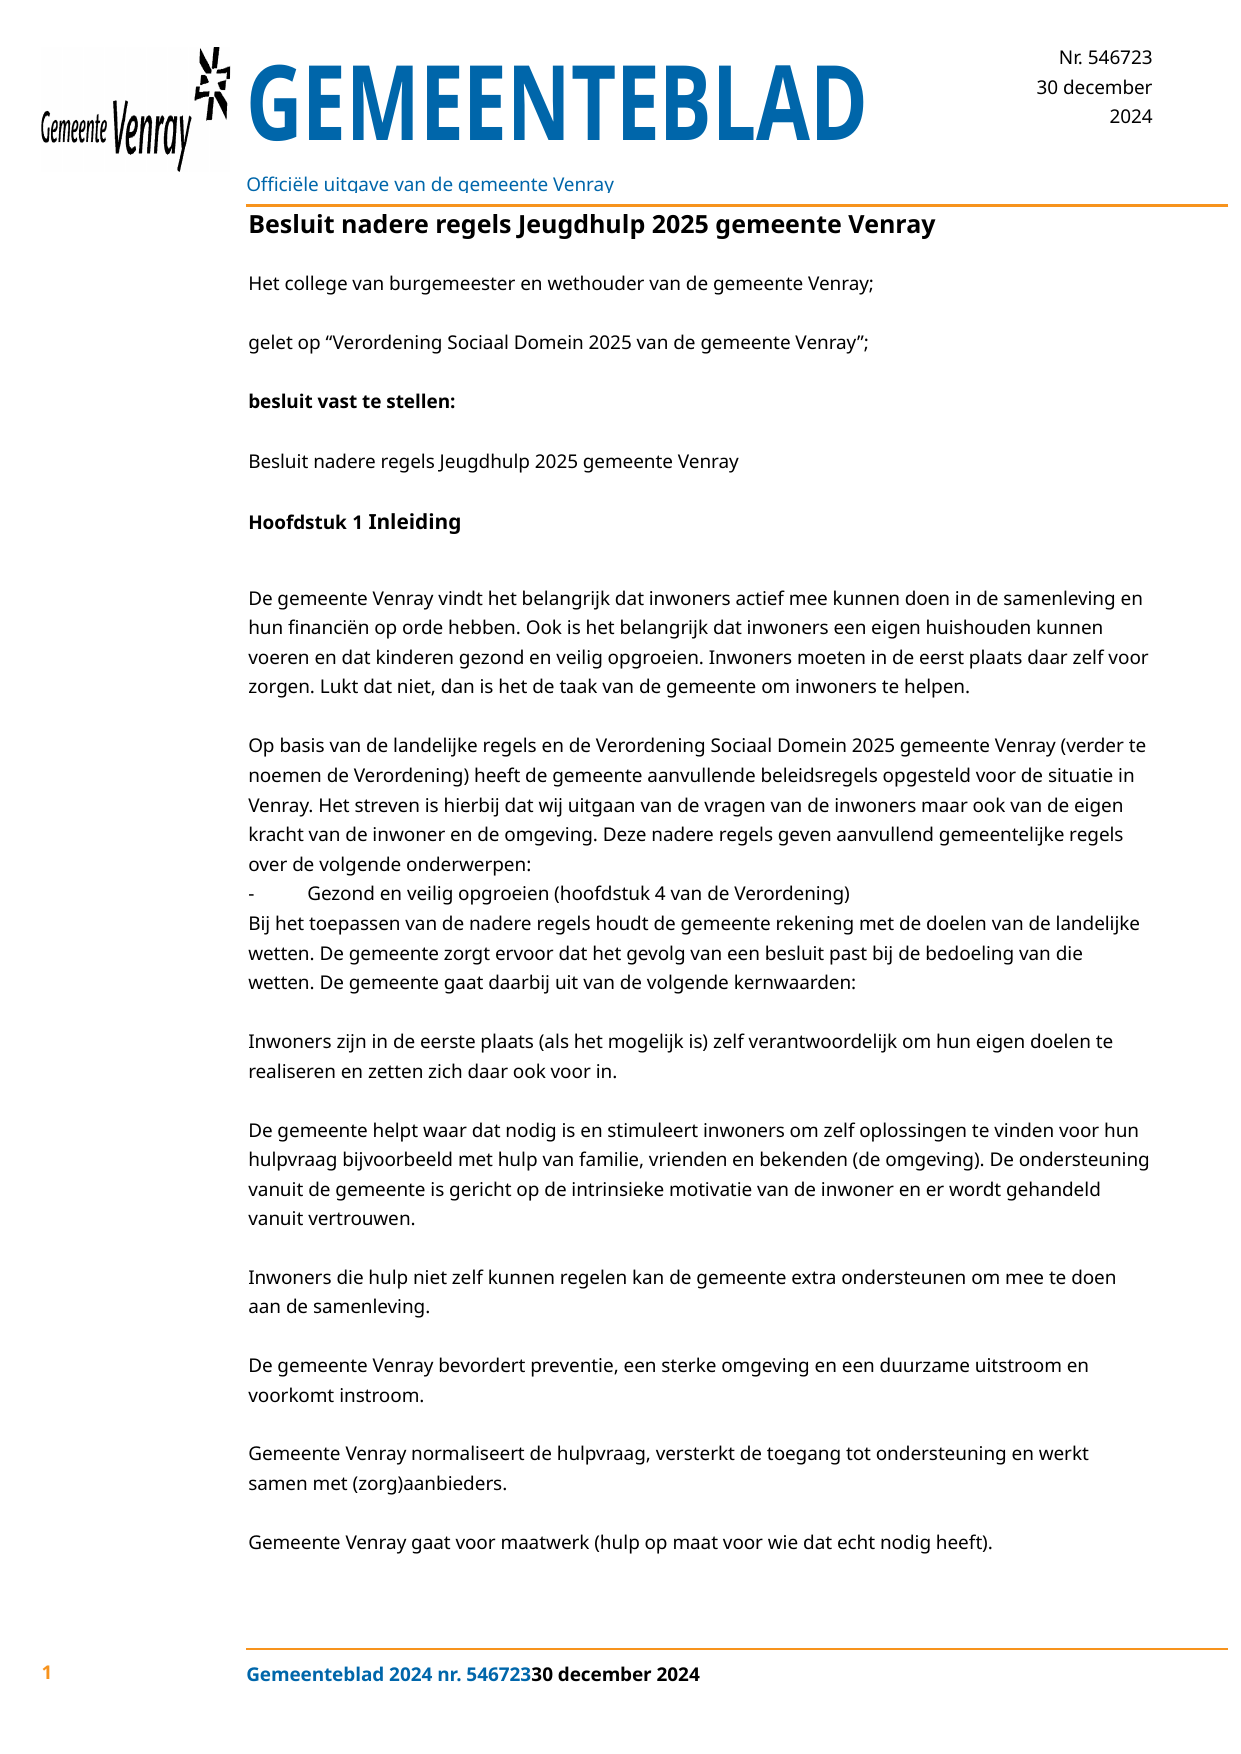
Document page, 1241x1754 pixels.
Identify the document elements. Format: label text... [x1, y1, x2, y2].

text Besluit nadere regels Jeugdhulp 2025 gemeente Venray [248, 207, 1152, 241]
picture [41, 47, 231, 172]
text gelet op “Verordening Sociaal Domein 2025 van de gemeente Venray”; [248, 329, 1152, 355]
text Op basis van de landelijke regels en de Verordening Sociaal Domein 2025 gemeente Venray (verder te noemen de Verordening) heeft de gemeente aanvullende beleidsregels opgesteld voor de situatie in Venray. Het streven is hierbij dat wij uitgaan van de vragen van de inwoners maar ook van de eigen kracht van de inwoner en de omgeving. Deze nadere regels geven aanvullend gemeentelijke regels over de volgende onderwerpen: [248, 733, 1152, 877]
text De gemeente Venray vindt het belangrijk dat inwoners actief mee kunnen doen in de samenleving en hun financiën op orde hebben. Ook is het belangrijk dat inwoners een eigen huishouden kunnen voeren en dat kinderen gezond en veilig opgroeien. Inwoners moeten in de eerst plaats daar zelf voor zorgen. Lukt dat niet, dan is het de taak van de gemeente om inwoners te helpen. [248, 585, 1152, 699]
table_header Inwoners zijn in de eerste plaats (als het mogelijk is) zelf verantwoordelijk om hun eigen doelen te realiseren en zetten zich daar ook voor in. [248, 1029, 1152, 1084]
list Gezond en veilig opgroeien (hoofdstuk 4 van de Verordening) [248, 881, 1152, 906]
table_header Gemeente Venray gaat voor maatwerk (hulp op maat voor wie dat echt nodig heeft). [248, 1529, 1152, 1554]
table_header De gemeente helpt waar dat nodig is en stimuleert inwoners om zelf oplossingen te vinden voor hun hulpvraag bijvoorbeeld met hulp van familie, vrienden en bekenden (de omgeving). De ondersteuning vanuit de gemeente is gericht op de intrinsieke motivatie van de inwoner en er wordt gehandeld vanuit vertrouwen. [248, 1117, 1152, 1231]
table_header Inwoners die hulp niet zelf kunnen regelen kan de gemeente extra ondersteunen om mee te doen aan de samenleving. [248, 1264, 1152, 1319]
text Besluit nadere regels Jeugdhulp 2025 gemeente Venray [248, 448, 1152, 473]
text Hoofdstuk 1 Inleiding [248, 507, 1152, 535]
text besluit vast te stellen: [248, 389, 1152, 414]
table_header De gemeente Venray bevordert preventie, een sterke omgeving en een duurzame uitstroom en voorkomt instroom. [248, 1353, 1152, 1408]
text Bij het toepassen van de nadere regels houdt de gemeente rekening met de doelen van de landelijke wetten. De gemeente zorgt ervoor dat het gevolg van een besluit past bij de bedoeling van die wetten. De gemeente gaat daarbij uit van de volgende kernwaarden: [248, 910, 1152, 995]
text Het college van burgemeester en wethouder van de gemeente Venray; [248, 270, 1152, 296]
table_header Gemeente Venray normaliseert de hulpvraag, versterkt de toegang tot ondersteuning en werkt samen met (zorg)aanbieders. [248, 1441, 1152, 1496]
